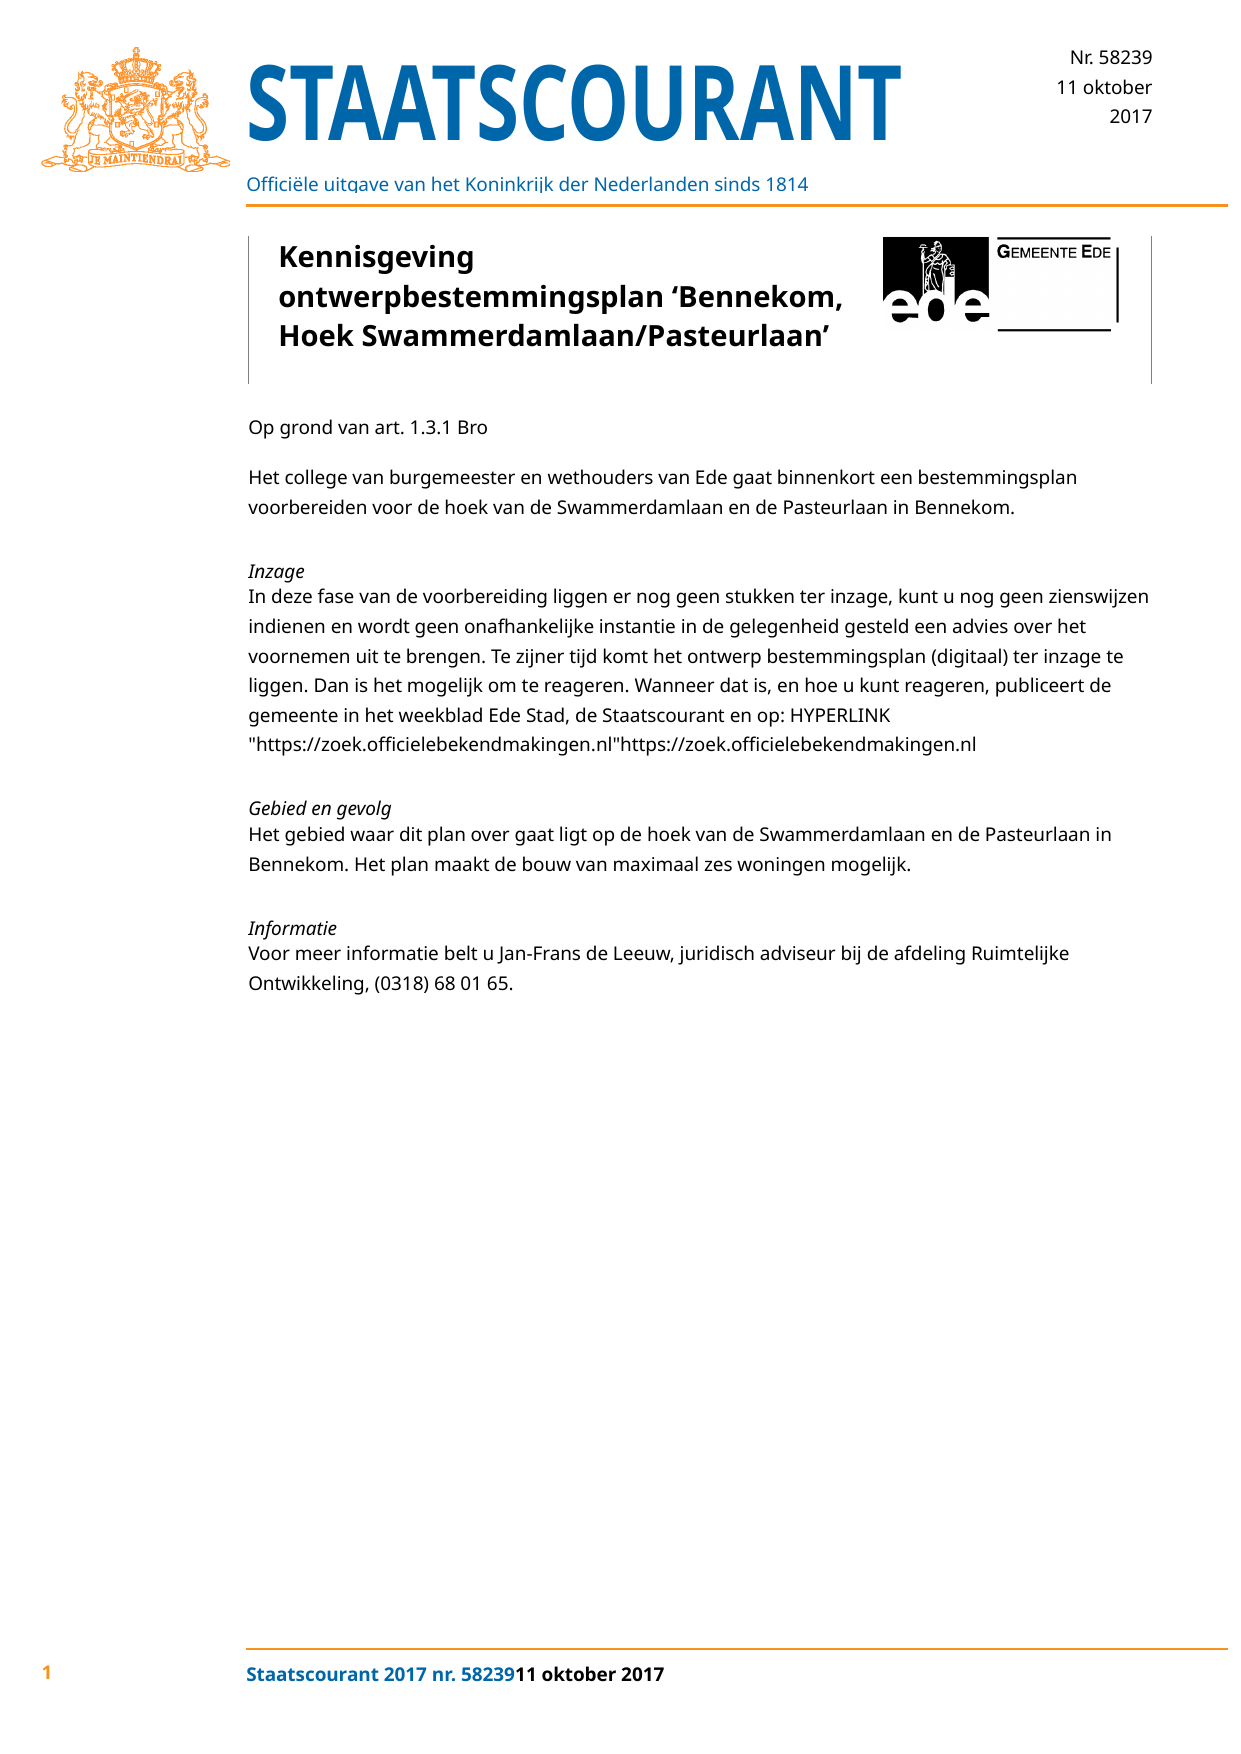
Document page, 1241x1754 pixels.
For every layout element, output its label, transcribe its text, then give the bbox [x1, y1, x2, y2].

text Inzage [248, 558, 1152, 584]
picture [882, 236, 1119, 332]
table_header [850, 236, 1151, 384]
text Informatie [248, 915, 1152, 941]
text Het college van burgemeester en wethouders van Ede gaat binnenkort een bestemmingsplan voorbereiden voor de hoek van de Swammerdamlaan en de Pasteurlaan in Bennekom. [248, 464, 1152, 520]
text In deze fase van de voorbereiding liggen er nog geen stukken ter inzage, kunt u nog geen zienswijzen indienen en wordt geen onafhankelijke instantie in de gelegenheid gesteld een advies over het voornemen uit te brengen. Te zijner tijd komt het ontwerp bestemmingsplan (digitaal) ter inzage te liggen. Dan is het mogelijk om te reageren. Wanneer dat is, en hoe u kunt reageren, publiceert de gemeente in het weekblad Ede Stad, de Staatscourant en op: HYPERLINK "https://zoek.officielebekendmakingen.nl"https://zoek.officielebekendmakingen.nl [248, 584, 1152, 757]
text Op grond van art. 1.3.1 Bro [248, 414, 1152, 440]
text Gebied en gevolg [248, 796, 1152, 821]
picture [41, 47, 231, 172]
text Het gebied waar dit plan over gaat ligt op de hoek van de Swammerdamlaan en de Pasteurlaan in Bennekom. Het plan maakt de bouw van maximaal zes woningen mogelijk. [248, 821, 1152, 877]
text Voor meer informatie belt u Jan-Frans de Leeuw, juridisch adviseur bij de afdeling Ruimtelijke Ontwikkeling, (0318) 68 01 65. [248, 941, 1152, 996]
table_header Kennisgeving ontwerpbestemmingsplan ‘Bennekom, Hoek Swammerdamlaan/Pasteurlaan’ [249, 236, 850, 384]
